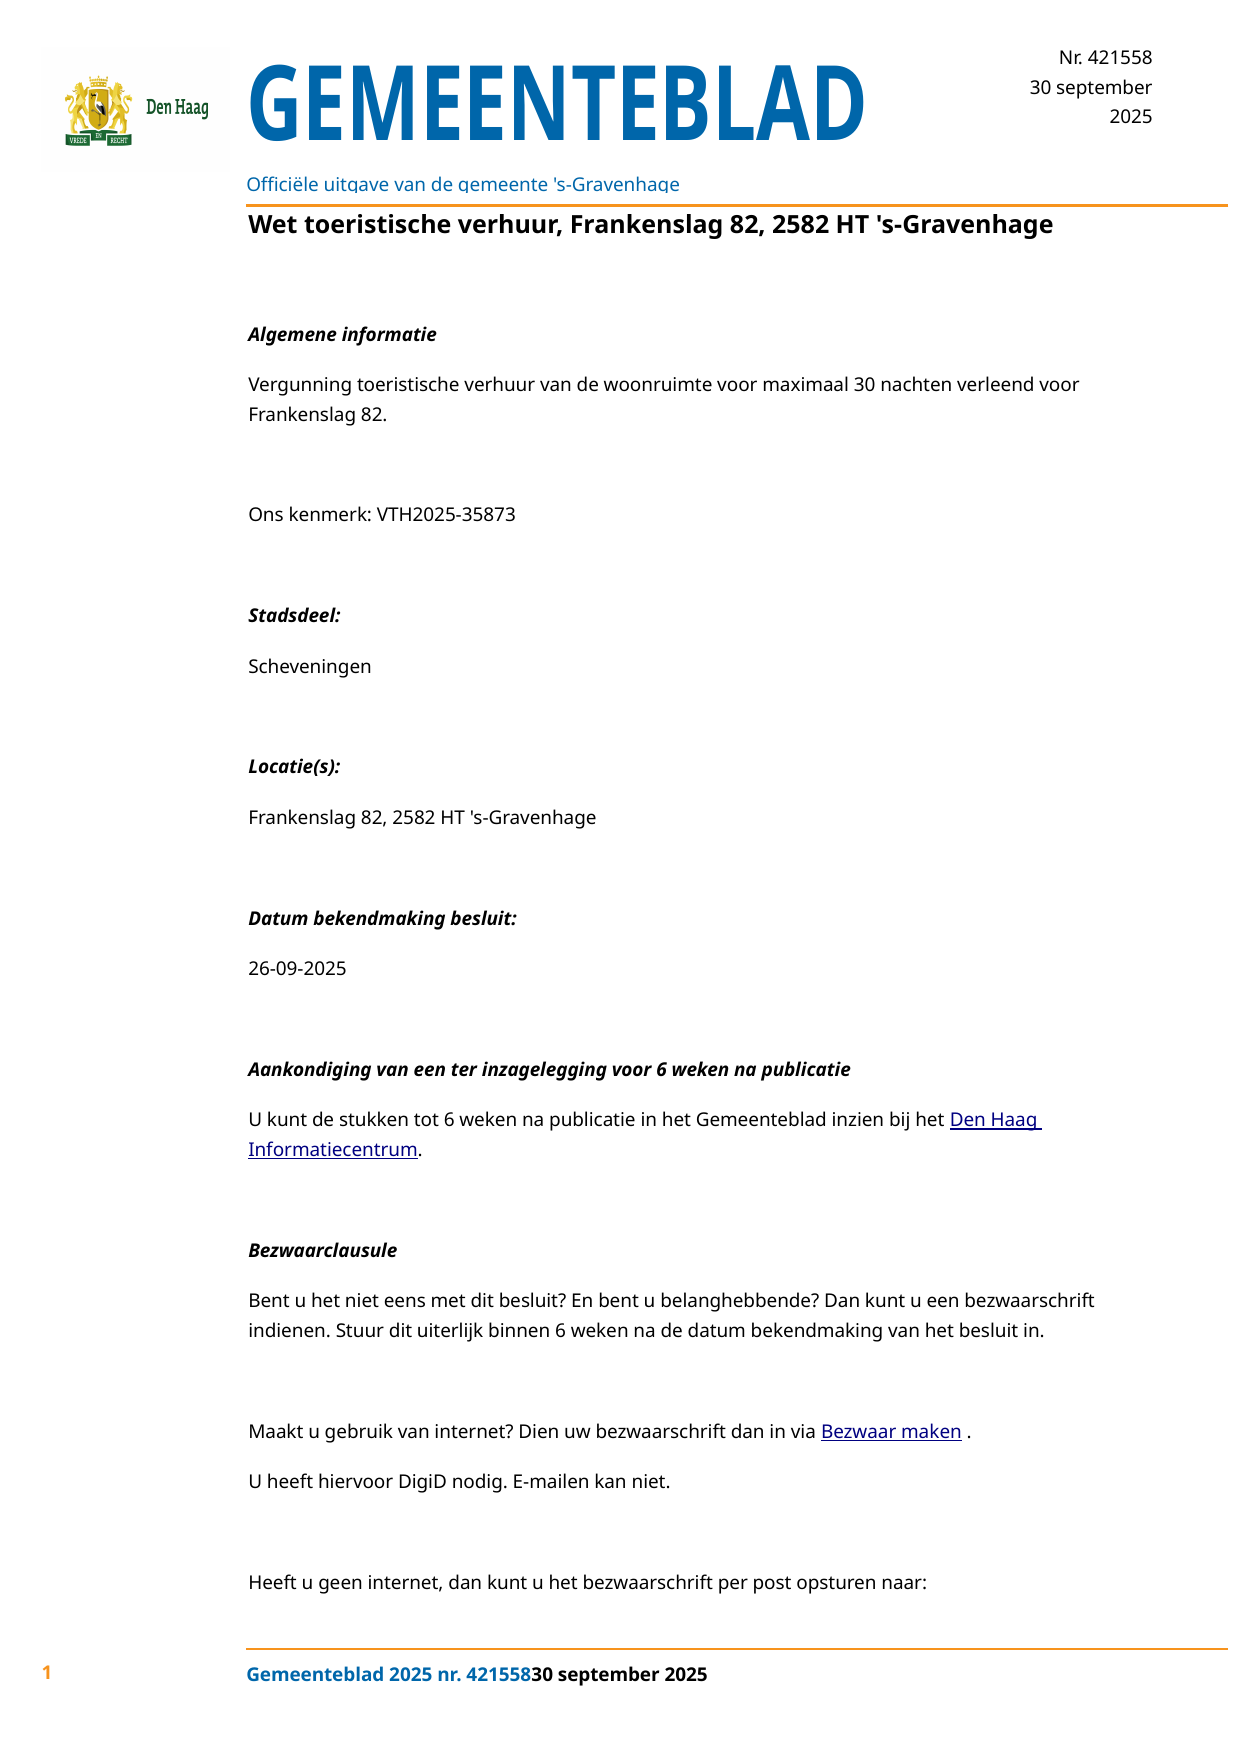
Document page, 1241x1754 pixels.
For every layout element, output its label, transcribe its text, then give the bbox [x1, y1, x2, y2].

text Maakt u gebruik van internet? Dien uw bezwaarschrift dan in via Bezwaar maken . [248, 1418, 1152, 1443]
text Bent u het niet eens met dit besluit? En bent u belanghebbende? Dan kunt u een bezwaarschrift indienen. Stuur dit uiterlijk binnen 6 weken na de datum bekendmaking van het besluit in. [248, 1287, 1152, 1343]
text Stadsdeel: [248, 602, 1152, 628]
text Wet toeristische verhuur, Frankenslag 82, 2582 HT 's-Gravenhage [248, 207, 1152, 241]
text Heeft u geen internet, dan kunt u het bezwaarschrift per post opsturen naar: [248, 1569, 1152, 1595]
text Algemene informatie [248, 321, 1152, 346]
text Locatie(s): [248, 754, 1152, 779]
text Datum bekendmaking besluit: [248, 905, 1152, 931]
text Ons kenmerk: VTH2025-35873 [248, 502, 1152, 527]
text Aankondiging van een ter inzagelegging voor 6 weken na publicatie [248, 1056, 1152, 1082]
text Frankenslag 82, 2582 HT 's-Gravenhage [248, 804, 1152, 830]
text Scheveningen [248, 653, 1152, 678]
text U kunt de stukken tot 6 weken na publicatie in het Gemeenteblad inzien bij het Den Haag Informatiecentrum. [248, 1107, 1152, 1162]
text Bezwaarclausule [248, 1237, 1152, 1263]
text U heeft hiervoor DigiD nodig. E-mailen kan niet. [248, 1468, 1152, 1494]
picture [41, 47, 231, 172]
text 26-09-2025 [248, 955, 1152, 981]
text Vergunning toeristische verhuur van de woonruimte voor maximaal 30 nachten verleend voor Frankenslag 82. [248, 371, 1152, 426]
